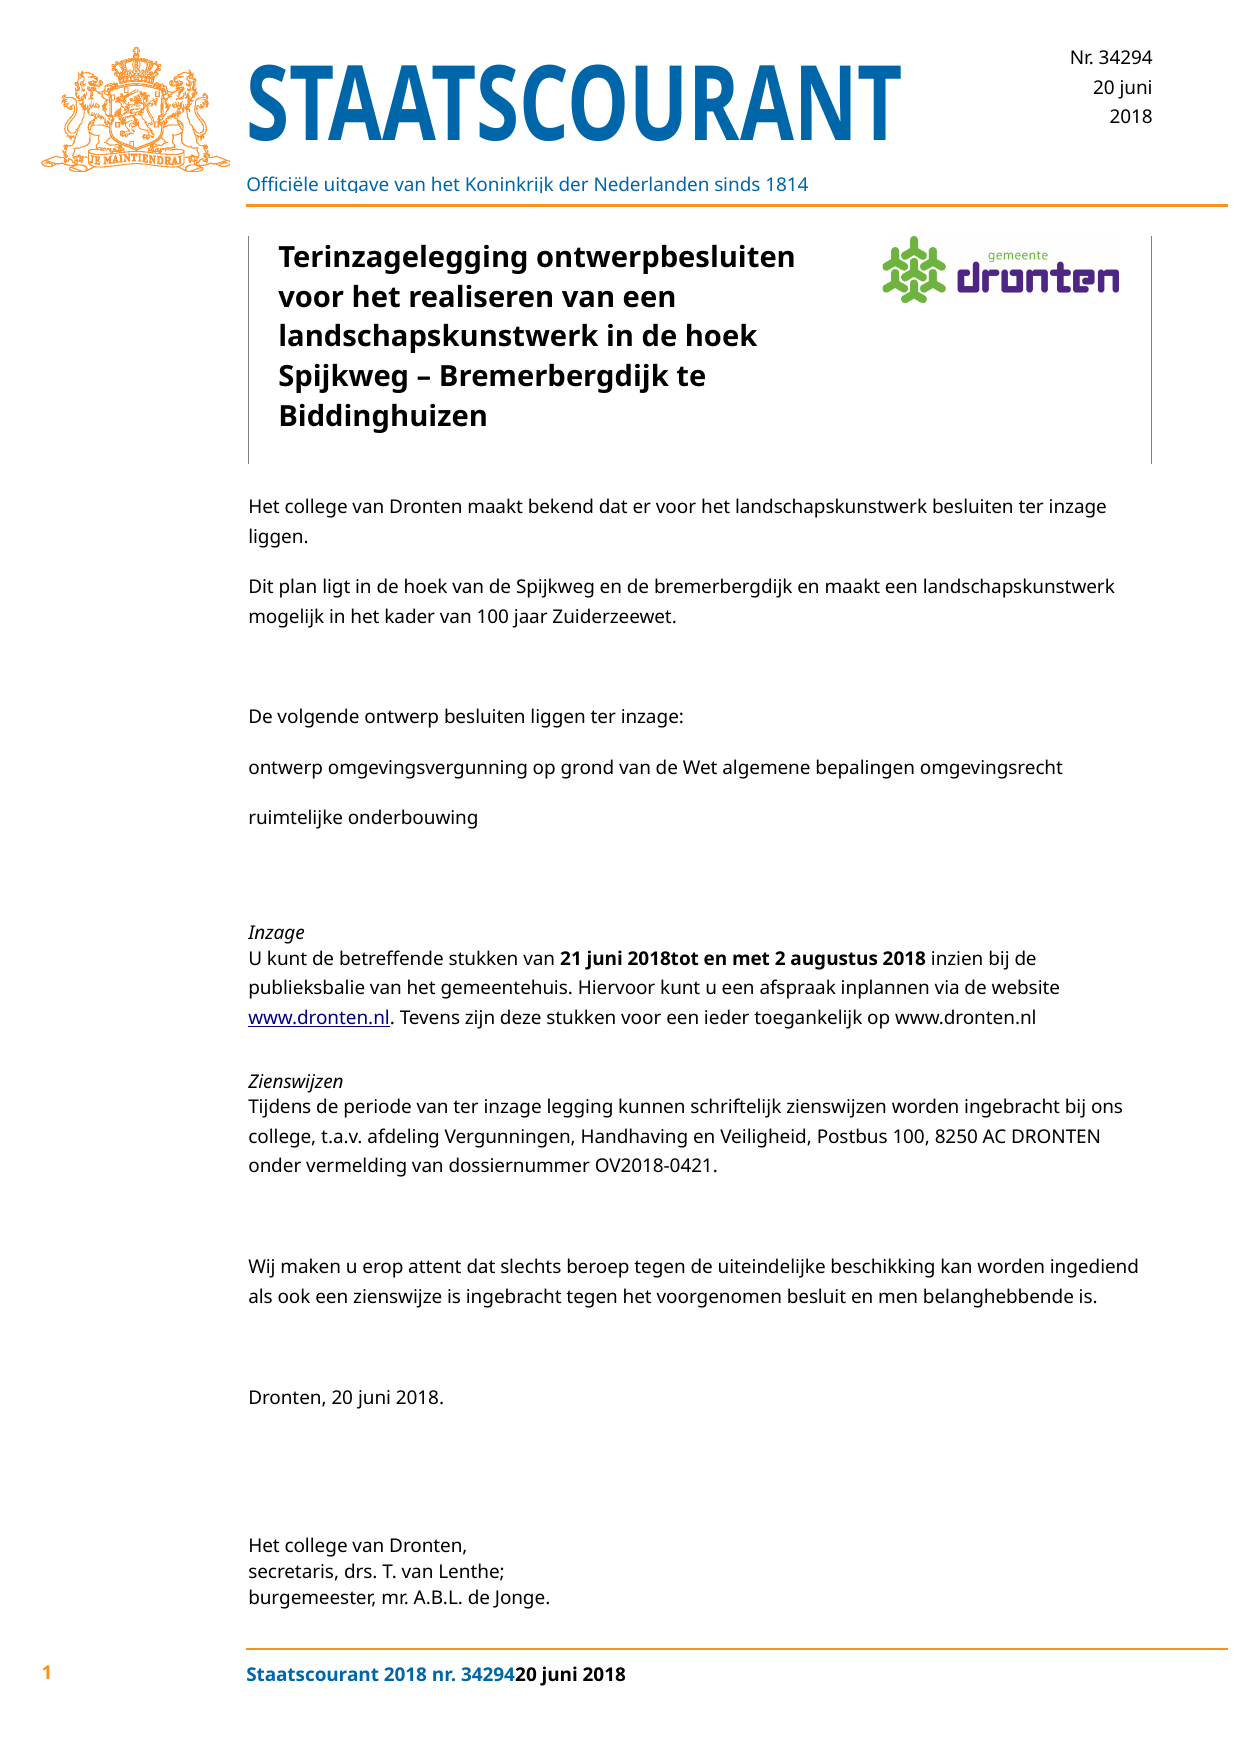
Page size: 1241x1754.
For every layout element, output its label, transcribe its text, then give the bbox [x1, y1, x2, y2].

table_header [850, 236, 882, 302]
picture [882, 236, 1119, 303]
text Dit plan ligt in de hoek van de Spijkweg en de bremerbergdijk en maakt een landschapskunstwerk mogelijk in het kader van 100 jaar Zuiderzeewet. [248, 573, 1152, 629]
text ontwerp omgevingsvergunning op grond van de Wet algemene bepalingen omgevingsrecht [248, 754, 1152, 780]
table_header [1119, 236, 1151, 302]
text Het college van Dronten, [248, 1533, 1152, 1558]
text Het college van Dronten maakt bekend dat er voor het landschapskunstwerk besluiten ter inzage liggen. [248, 493, 1152, 549]
text Tijdens de periode van ter inzage legging kunnen schriftelijk zienswijzen worden ingebracht bij ons college, t.a.v. afdeling Vergunningen, Handhaving en Veiligheid, Postbus 100, 8250 AC DRONTEN onder vermelding van dossiernummer OV2018-0421. [248, 1093, 1152, 1178]
text Dronten, 20 juni 2018. [248, 1384, 1152, 1410]
text ruimtelijke onderbouwing [248, 804, 1152, 830]
table_header Terinzagelegging ontwerpbesluiten voor het realiseren van een landschapskunstwerk in de hoek Spijkweg – Bremerbergdijk te Biddinghuizen [249, 236, 850, 464]
text De volgende ontwerp besluiten liggen ter inzage: [248, 704, 1152, 729]
text burgemeester, mr. A.B.L. de Jonge. [248, 1584, 1152, 1610]
table_header [850, 303, 1151, 464]
text secretaris, drs. T. van Lenthe; [248, 1558, 1152, 1584]
text U kunt de betreffende stukken van 21 juni 2018tot en met 2 augustus 2018 inzien bij de publieksbalie van het gemeentehuis. Hiervoor kunt u een afspraak inplannen via de website www.dronten.nl. Tevens zijn deze stukken voor een ieder toegankelijk op www.dronten.nl [248, 945, 1152, 1029]
picture [41, 47, 231, 172]
text Wij maken u erop attent dat slechts beroep tegen de uiteindelijke beschikking kan worden ingediend als ook een zienswijze is ingebracht tegen het voorgenomen besluit en men belanghebbende is. [248, 1253, 1152, 1309]
text Zienswijzen [248, 1068, 1152, 1093]
text Inzage [248, 919, 1152, 945]
